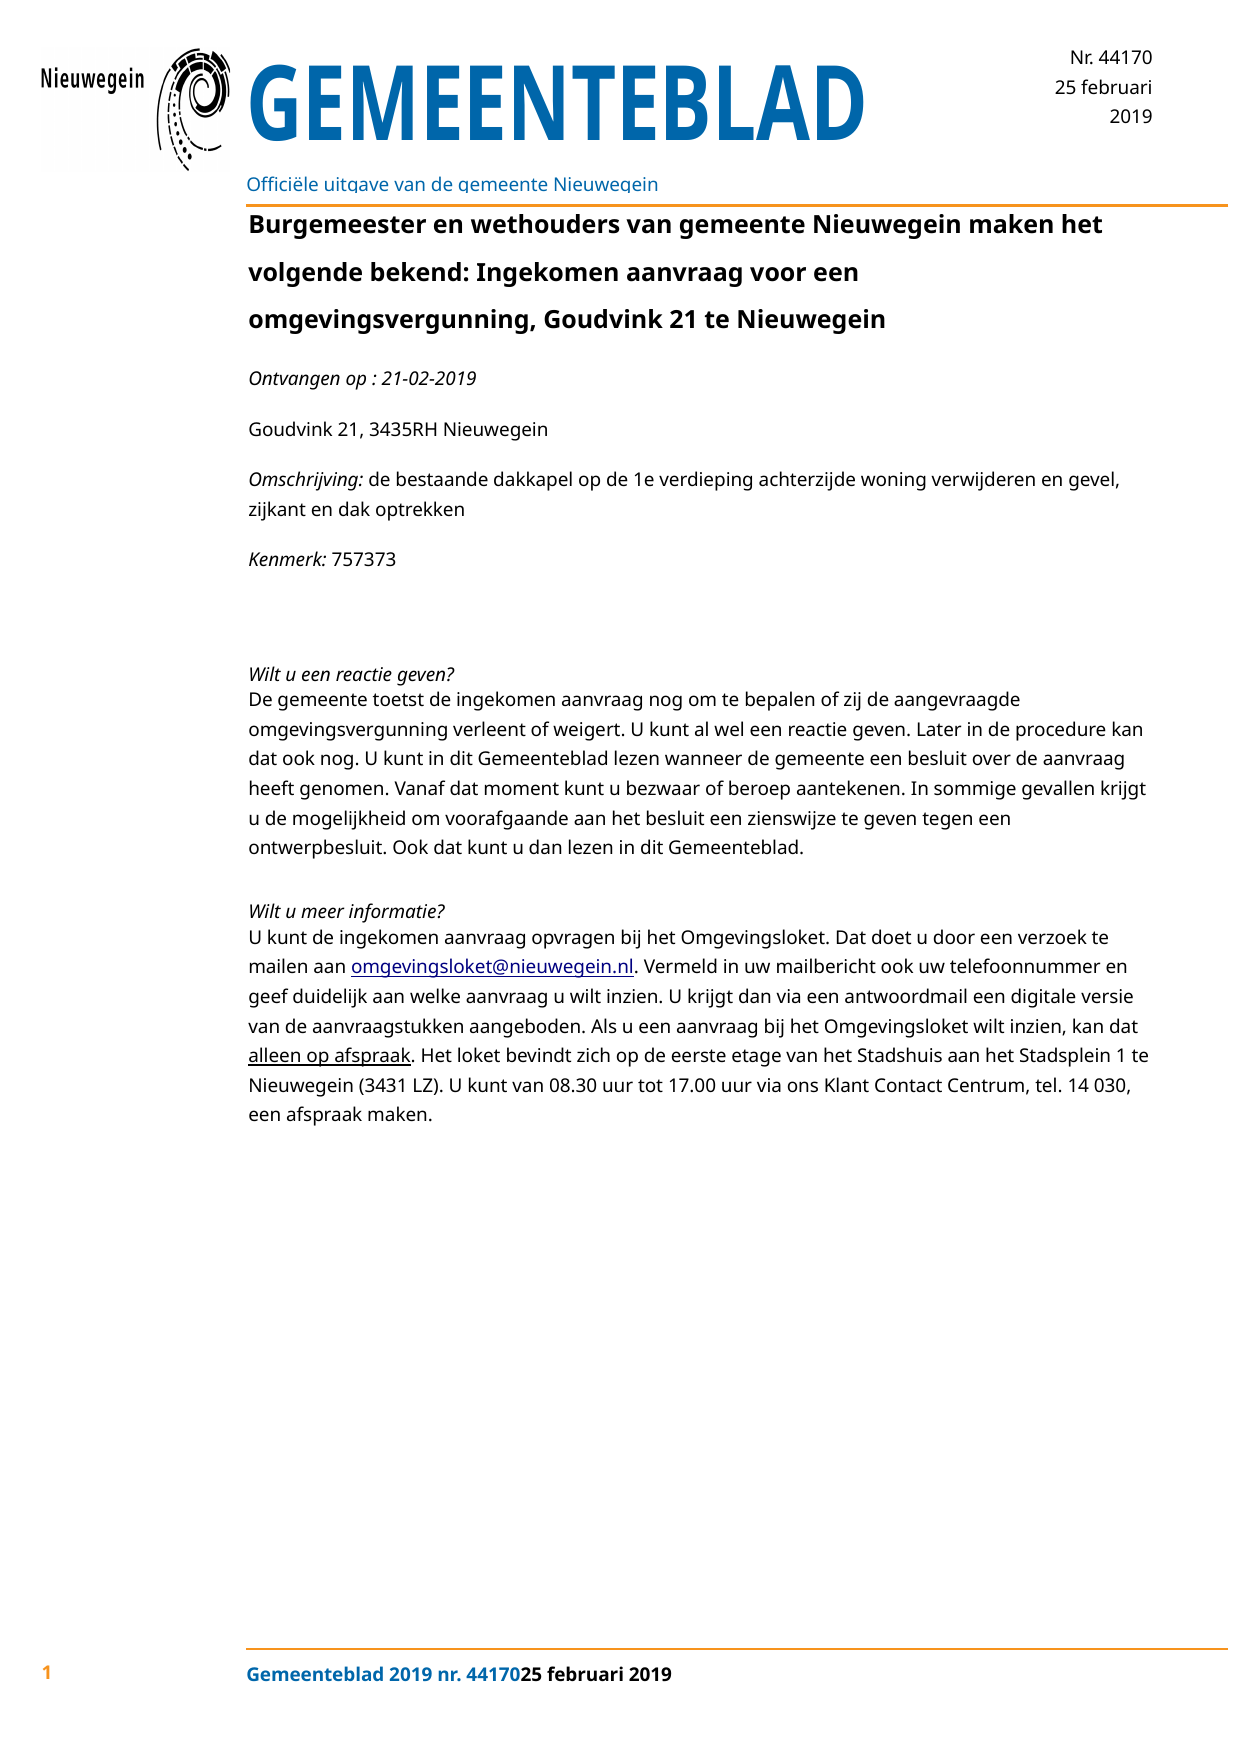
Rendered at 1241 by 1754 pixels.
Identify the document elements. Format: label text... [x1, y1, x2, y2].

text Ontvangen op : 21-02-2019 [248, 366, 1152, 391]
text Wilt u meer informatie? [248, 898, 1152, 924]
text Kenmerk: 757373 [248, 546, 1152, 572]
text Wilt u een reactie geven? [248, 661, 1152, 686]
text U kunt de ingekomen aanvraag opvragen bij het Omgevingsloket. Dat doet u door een verzoek te mailen aan omgevingsloket@nieuwegein.nl. Vermeld in uw mailbericht ook uw telefoonnummer en geef duidelijk aan welke aanvraag u wilt inzien. U krijgt dan via een antwoordmail een digitale versie van de aanvraagstukken aangeboden. Als u een aanvraag bij het Omgevingsloket wilt inzien, kan dat alleen op afspraak. Het loket bevindt zich op de eerste etage van het Stadshuis aan het Stadsplein 1 te Nieuwegein (3431 LZ). U kunt van 08.30 uur tot 17.00 uur via ons Klant Contact Centrum, tel. 14 030, een afspraak maken. [248, 924, 1152, 1127]
text Burgemeester en wethouders van gemeente Nieuwegein maken het volgende bekend: Ingekomen aanvraag voor een omgevingsvergunning, Goudvink 21 te Nieuwegein [248, 207, 1152, 336]
text Goudvink 21, 3435RH Nieuwegein [248, 416, 1152, 442]
picture [41, 47, 231, 172]
text Omschrijving: de bestaande dakkapel op de 1e verdieping achterzijde woning verwijderen en gevel, zijkant en dak optrekken [248, 466, 1152, 522]
text De gemeente toetst de ingekomen aanvraag nog om te bepalen of zij de aangevraagde omgevingsvergunning verleent of weigert. U kunt al wel een reactie geven. Later in de procedure kan dat ook nog. U kunt in dit Gemeenteblad lezen wanneer de gemeente een besluit over de aanvraag heeft genomen. Vanaf dat moment kunt u bezwaar of beroep aantekenen. In sommige gevallen krijgt u de mogelijkheid om voorafgaande aan het besluit een zienswijze te geven tegen een ontwerpbesluit. Ook dat kunt u dan lezen in dit Gemeenteblad. [248, 686, 1152, 860]
